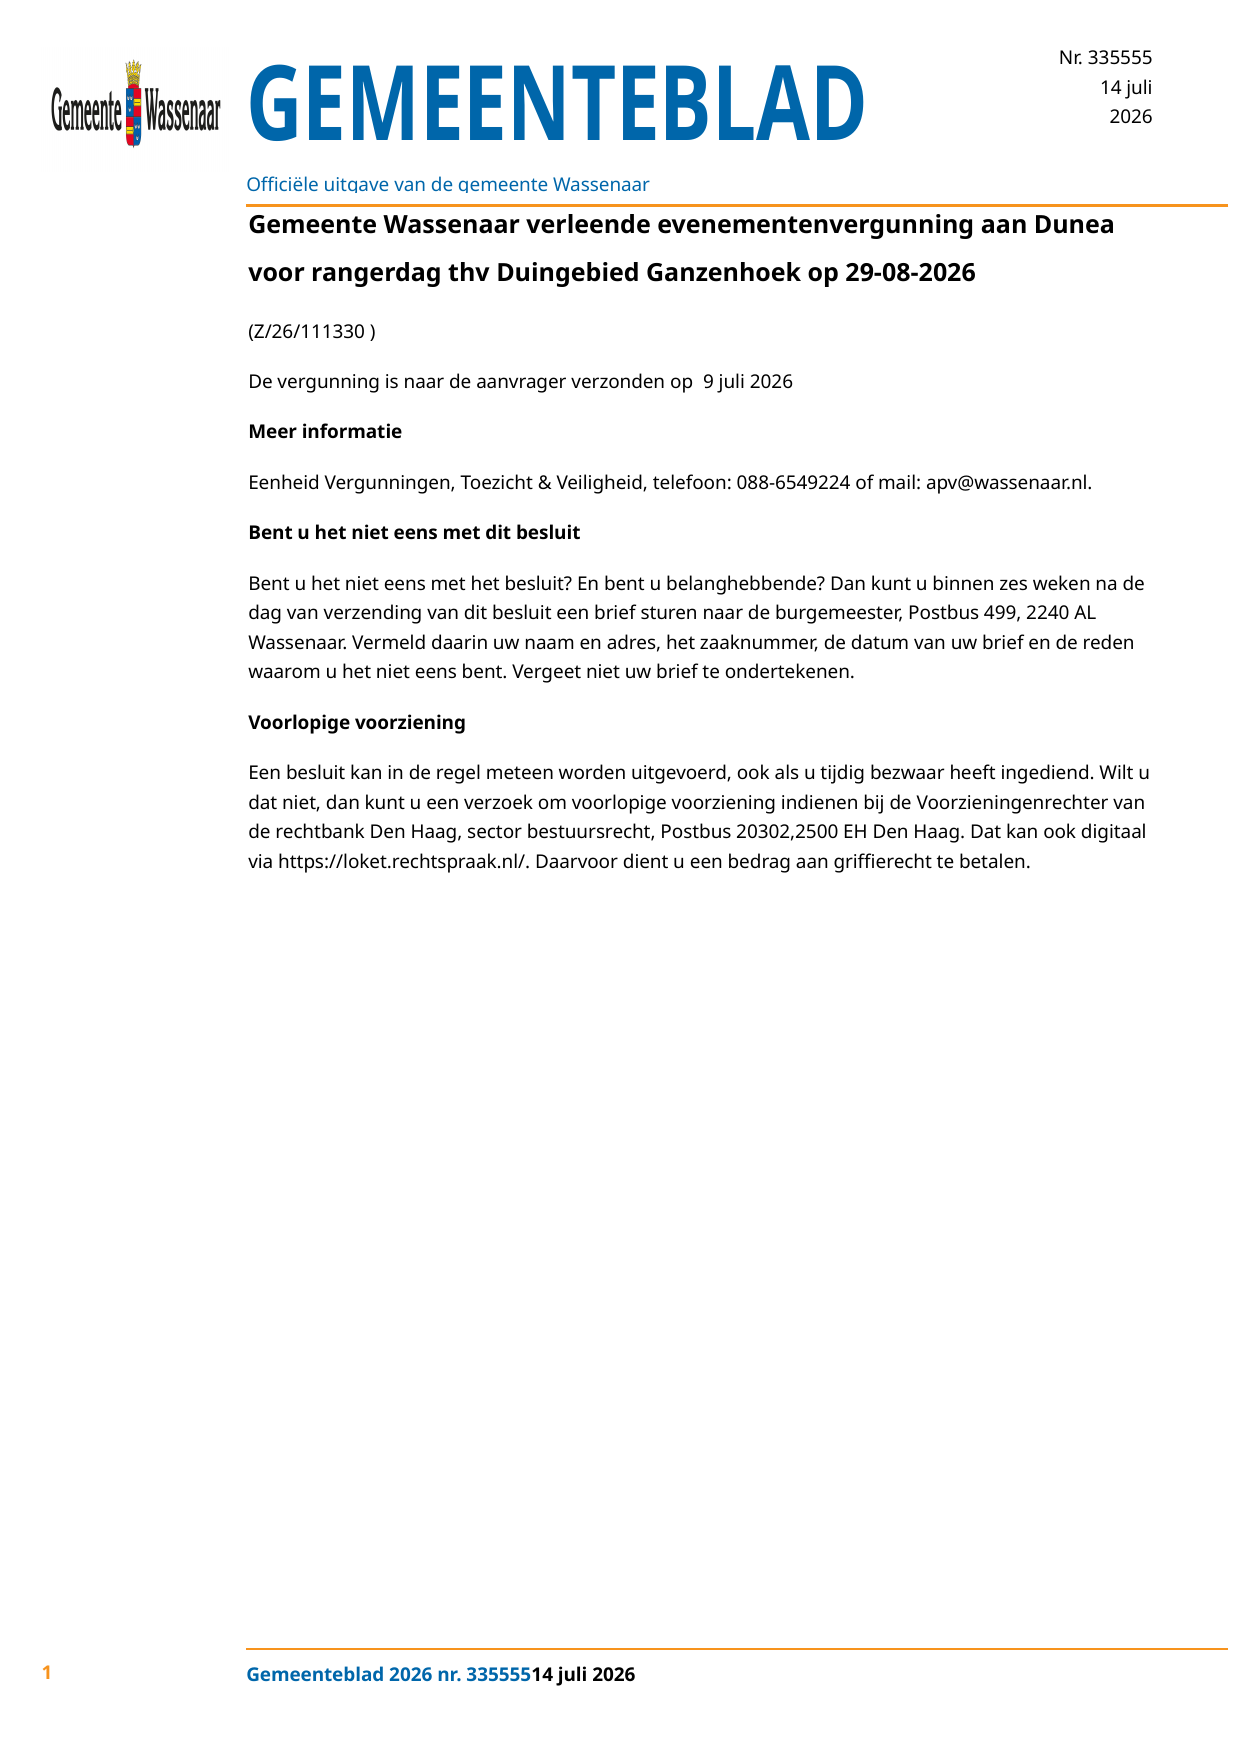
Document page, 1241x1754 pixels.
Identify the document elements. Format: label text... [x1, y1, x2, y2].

text Bent u het niet eens met het besluit? En bent u belanghebbende? Dan kunt u binnen zes weken na de dag van verzending van dit besluit een brief sturen naar de burgemeester, Postbus 499, 2240 AL Wassenaar. Vermeld daarin uw naam en adres, het zaaknummer, de datum van uw brief en de reden waarom u het niet eens bent. Vergeet niet uw brief te ondertekenen. [248, 570, 1152, 684]
text Meer informatie [248, 419, 1152, 444]
text De vergunning is naar de aanvrager verzonden op 9 juli 2026 [248, 368, 1152, 394]
text Eenheid Vergunningen, Toezicht & Veiligheid, telefoon: 088-6549224 of mail: apv@wassenaar.nl. [248, 469, 1152, 495]
text Een besluit kan in de regel meteen worden uitgevoerd, ook als u tijdig bezwaar heeft ingediend. Wilt u dat niet, dan kunt u een verzoek om voorlopige voorziening indienen bij de Voorzieningenrechter van de rechtbank Den Haag, sector bestuursrecht, Postbus 20302,2500 EH Den Haag. Dat kan ook digitaal via https://loket.rechtspraak.nl/. Daarvoor dient u een bedrag aan griffierecht te betalen. [248, 759, 1152, 874]
text (Z/26/111330 ) [248, 318, 1152, 344]
picture [41, 47, 231, 172]
text Gemeente Wassenaar verleende evenementenvergunning aan Dunea voor rangerdag thv Duingebied Ganzenhoek op 29-08-2026 [248, 207, 1152, 288]
text Bent u het niet eens met dit besluit [248, 519, 1152, 545]
text Voorlopige voorziening [248, 709, 1152, 735]
